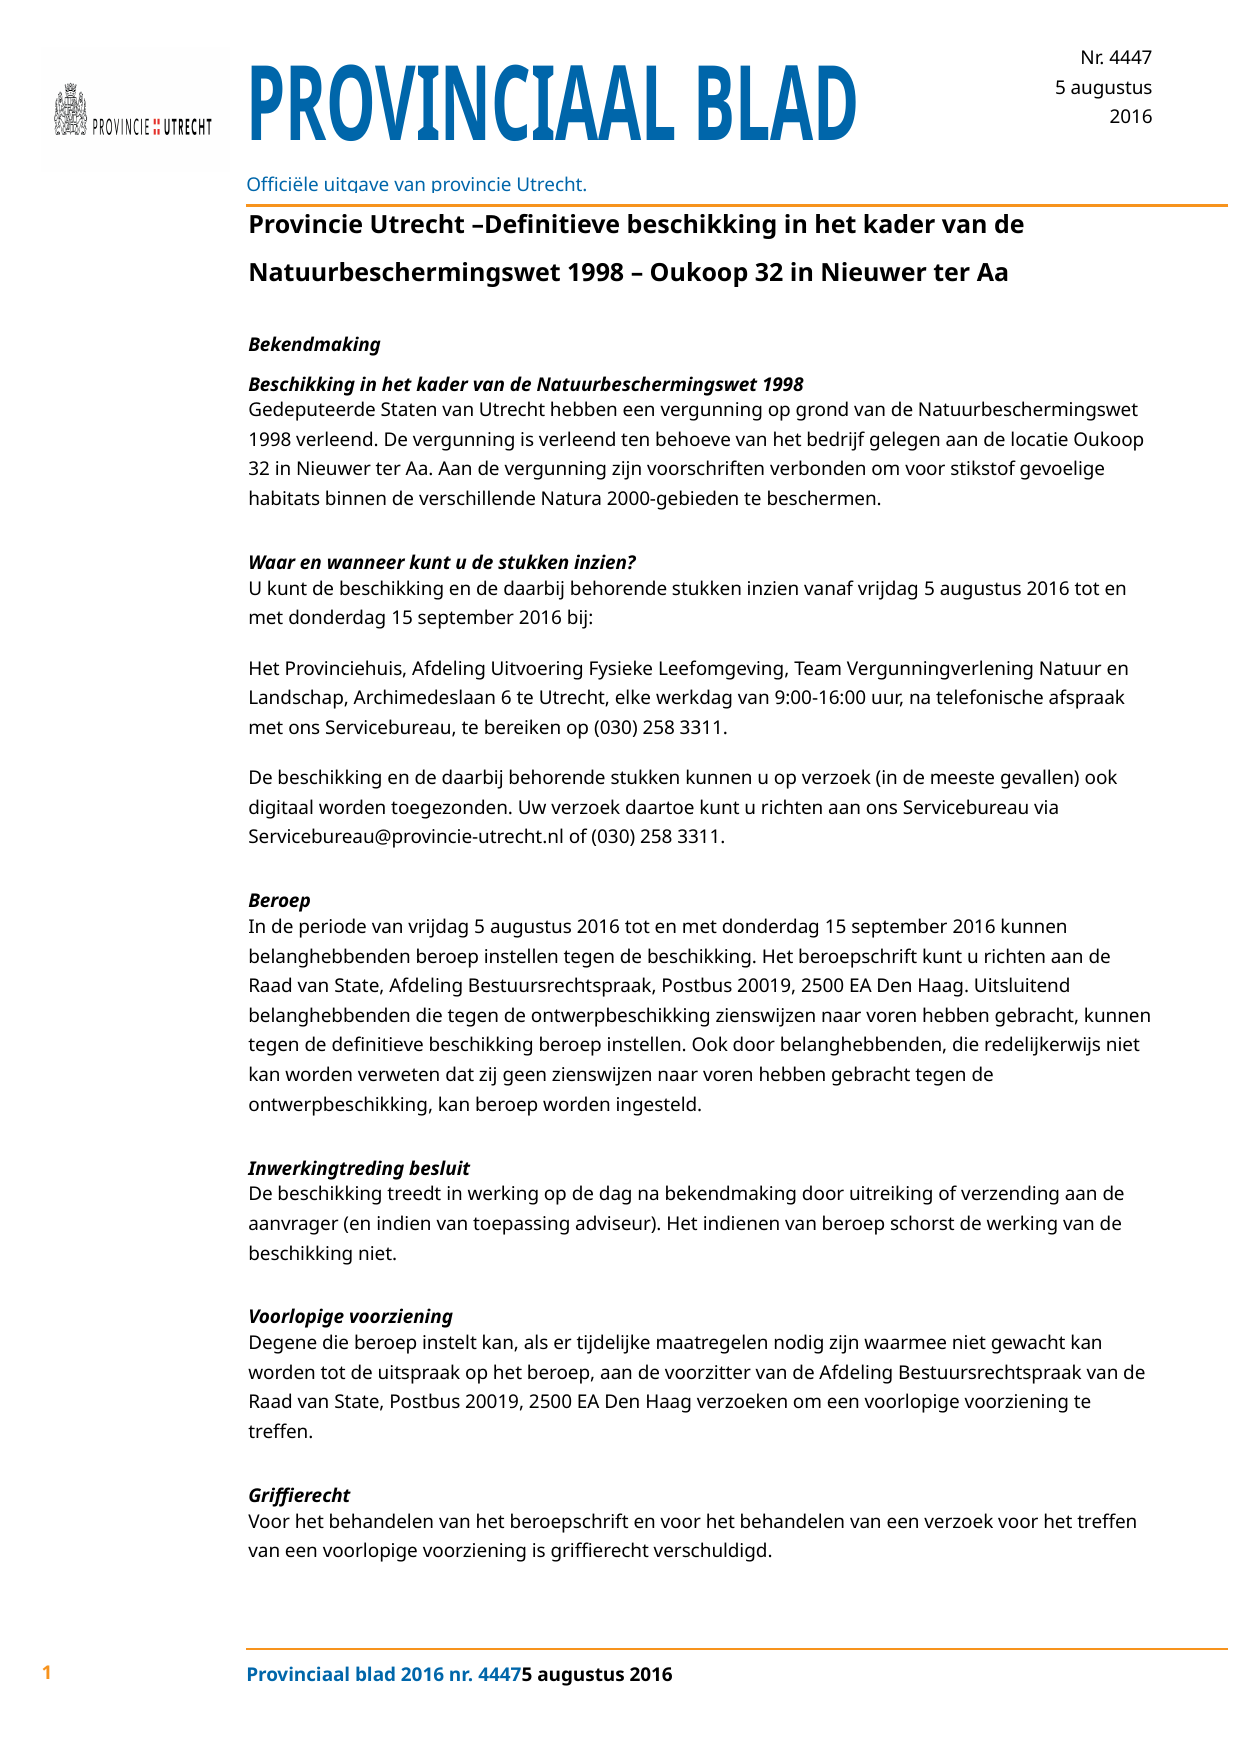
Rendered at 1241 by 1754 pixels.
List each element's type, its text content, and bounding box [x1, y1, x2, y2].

text Griffierecht [248, 1482, 1152, 1508]
text Beroep [248, 888, 1152, 913]
text Provincie Utrecht –Definitieve beschikking in het kader van de Natuurbeschermingswet 1998 – Oukoop 32 in Nieuwer ter Aa [248, 207, 1152, 288]
text In de periode van vrijdag 5 augustus 2016 tot en met donderdag 15 september 2016 kunnen belanghebbenden beroep instellen tegen de beschikking. Het beroepschrift kunt u richten aan de Raad van State, Afdeling Bestuursrechtspraak, Postbus 20019, 2500 EA Den Haag. Uitsluitend belanghebbenden die tegen de ontwerpbeschikking zienswijzen naar voren hebben gebracht, kunnen tegen de definitieve beschikking beroep instellen. Ook door belanghebbenden, die redelijkerwijs niet kan worden verweten dat zij geen zienswijzen naar voren hebben gebracht tegen de ontwerpbeschikking, kan beroep worden ingesteld. [248, 913, 1152, 1117]
text De beschikking treedt in werking op de dag na bekendmaking door uitreiking of verzending aan de aanvrager (en indien van toepassing adviseur). Het indienen van beroep schorst de werking van de beschikking niet. [248, 1181, 1152, 1265]
picture [41, 47, 231, 172]
text Degene die beroep instelt kan, als er tijdelijke maatregelen nodig zijn waarmee niet gewacht kan worden tot de uitspraak op het beroep, aan de voorzitter van de Afdeling Bestuursrechtspraak van de Raad van State, Postbus 20019, 2500 EA Den Haag verzoeken om een voorlopige voorziening te treffen. [248, 1329, 1152, 1444]
text Voorlopige voorziening [248, 1304, 1152, 1329]
text Inwerkingtreding besluit [248, 1155, 1152, 1181]
text Beschikking in het kader van de Natuurbeschermingswet 1998 [248, 371, 1152, 396]
text Voor het behandelen van het beroepschrift en voor het behandelen van een verzoek voor het treffen van een voorlopige voorziening is griffierecht verschuldigd. [248, 1508, 1152, 1563]
text Gedeputeerde Staten van Utrecht hebben een vergunning op grond van de Natuurbeschermingswet 1998 verleend. De vergunning is verleend ten behoeve van het bedrijf gelegen aan de locatie Oukoop 32 in Nieuwer ter Aa. Aan de vergunning zijn voorschriften verbonden om voor stikstof gevoelige habitats binnen de verschillende Natura 2000-gebieden te beschermen. [248, 396, 1152, 511]
text Waar en wanneer kunt u de stukken inzien? [248, 549, 1152, 575]
text De beschikking en de daarbij behorende stukken kunnen u op verzoek (in de meeste gevallen) ook digitaal worden toegezonden. Uw verzoek daartoe kunt u richten aan ons Servicebureau via Servicebureau@provincie-utrecht.nl of (030) 258 3311. [248, 764, 1152, 849]
text Bekendmaking [248, 331, 1152, 357]
text U kunt de beschikking en de daarbij behorende stukken inzien vanaf vrijdag 5 augustus 2016 tot en met donderdag 15 september 2016 bij: [248, 575, 1152, 630]
text Het Provinciehuis, Afdeling Uitvoering Fysieke Leefomgeving, Team Vergunningverlening Natuur en Landschap, Archimedeslaan 6 te Utrecht, elke werkdag van 9:00-16:00 uur, na telefonische afspraak met ons Servicebureau, te bereiken op (030) 258 3311. [248, 655, 1152, 740]
